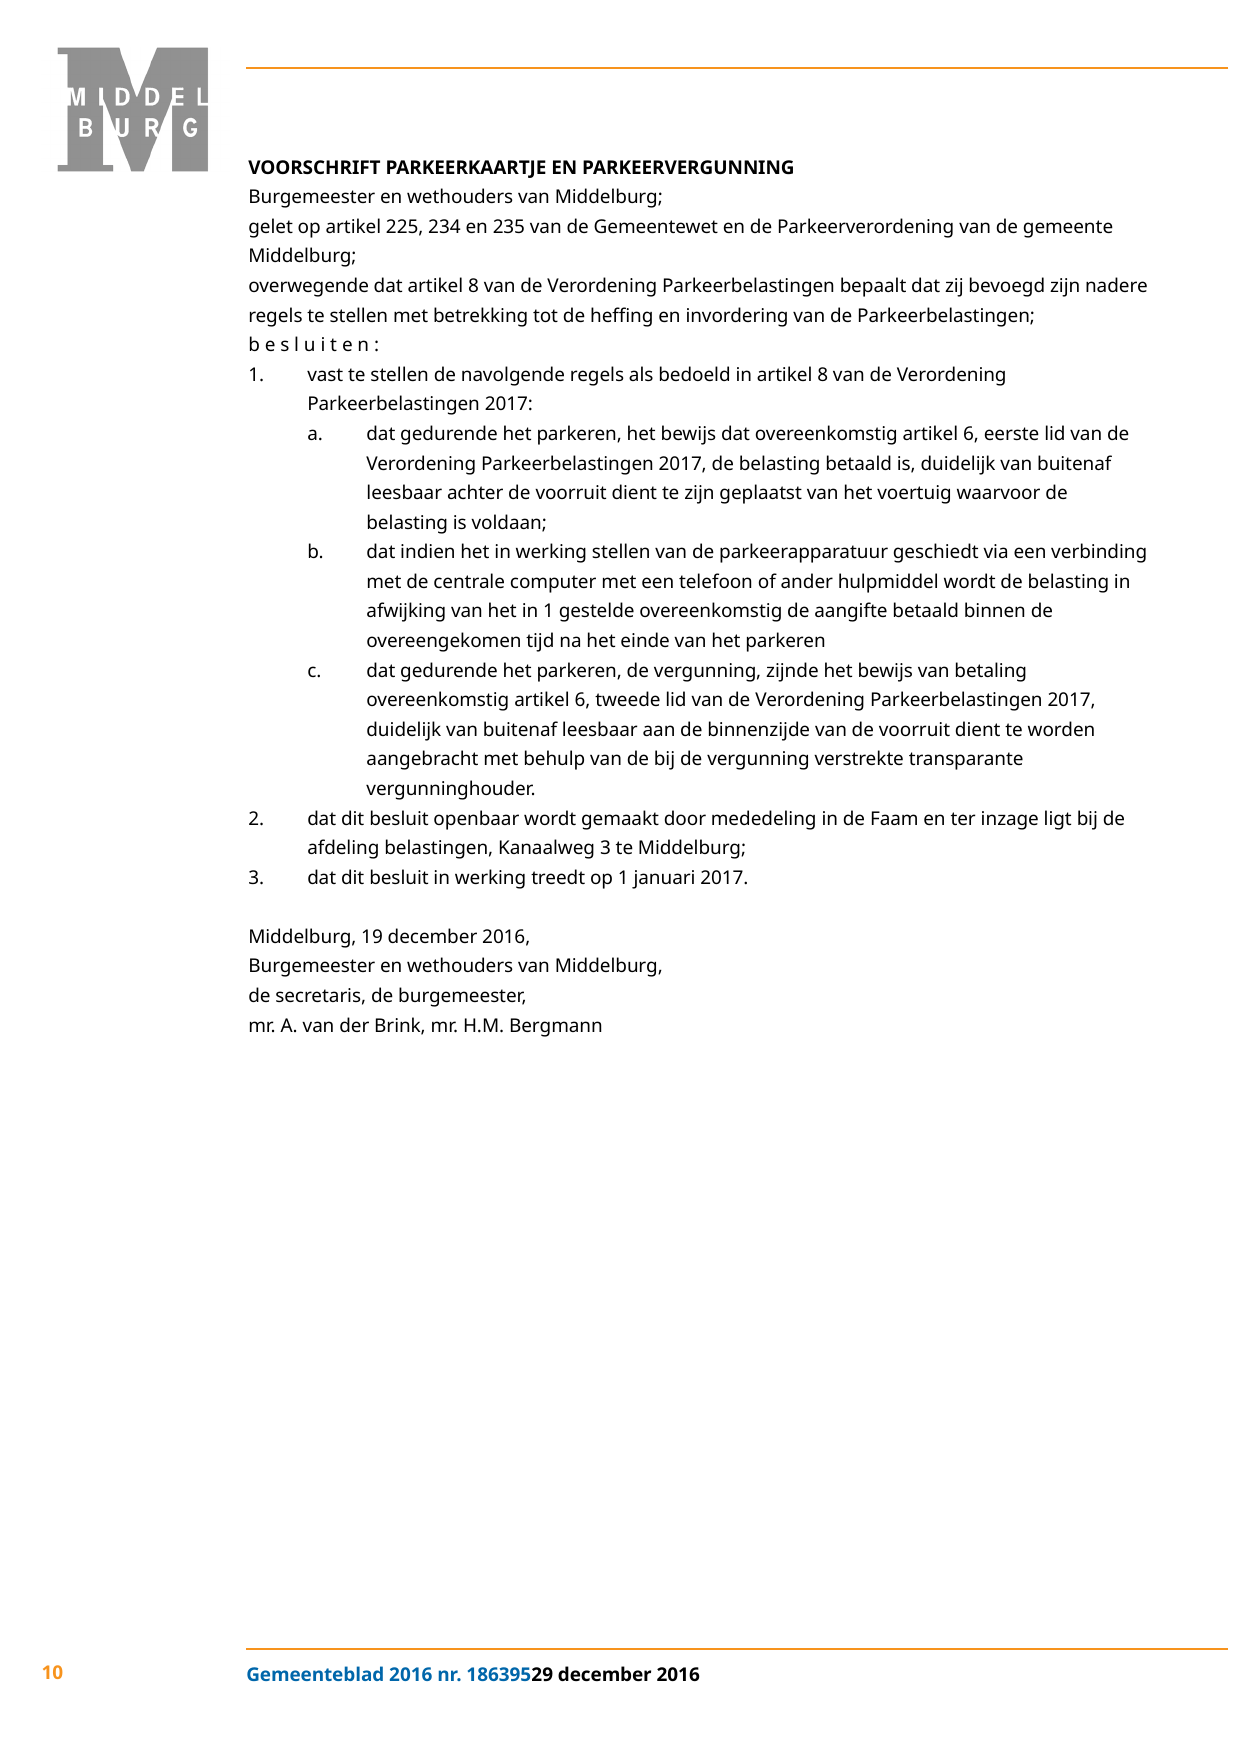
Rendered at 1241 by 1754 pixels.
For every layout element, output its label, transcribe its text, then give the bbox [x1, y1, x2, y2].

text gelet op artikel 225, 234 en 235 van de Gemeentewet en de Parkeerverordening van de gemeente Middelburg; [248, 213, 1152, 268]
text b e s l u i t e n : [248, 331, 1152, 357]
list dat indien het in werking stellen van de parkeerapparatuur geschiedt via een verbinding met de centrale computer met een telefoon of ander hulpmiddel wordt de belasting in afwijking van het in 1 gestelde overeenkomstig de aangifte betaald binnen de overeengekomen tijd na het einde van het parkeren [307, 538, 1152, 653]
list vast te stellen de navolgende regels als bedoeld in artikel 8 van de Verordening Parkeerbelastingen 2017: [248, 361, 1152, 416]
text VOORSCHRIFT PARKEERKAARTJE EN PARKEERVERGUNNING [248, 154, 1152, 180]
text Burgemeester en wethouders van Middelburg; [248, 183, 1152, 209]
text Burgemeester en wethouders van Middelburg, [248, 953, 1152, 978]
text mr. A. van der Brink, mr. H.M. Bergmann [248, 1012, 1152, 1038]
text overwegende dat artikel 8 van de Verordening Parkeerbelastingen bepaalt dat zij bevoegd zijn nadere regels te stellen met betrekking tot de heffing en invordering van de Parkeerbelastingen; [248, 272, 1152, 328]
list dat dit besluit in werking treedt op 1 januari 2017. [248, 864, 1152, 890]
picture [41, 47, 231, 172]
text de secretaris, de burgemeester, [248, 982, 1152, 1008]
list dat dit besluit openbaar wordt gemaakt door mededeling in de Faam en ter inzage ligt bij de afdeling belastingen, Kanaalweg 3 te Middelburg; [248, 805, 1152, 860]
text Middelburg, 19 december 2016, [248, 923, 1152, 949]
list dat gedurende het parkeren, de vergunning, zijnde het bewijs van betaling overeenkomstig artikel 6, tweede lid van de Verordening Parkeerbelastingen 2017, duidelijk van buitenaf leesbaar aan de binnenzijde van de voorruit dient te worden aangebracht met behulp van de bij de vergunning verstrekte transparante vergunninghouder. [307, 657, 1152, 801]
list dat gedurende het parkeren, het bewijs dat overeenkomstig artikel 6, eerste lid van de Verordening Parkeerbelastingen 2017, de belasting betaald is, duidelijk van buitenaf leesbaar achter de voorruit dient te zijn geplaatst van het voertuig waarvoor de belasting is voldaan; [307, 420, 1152, 535]
